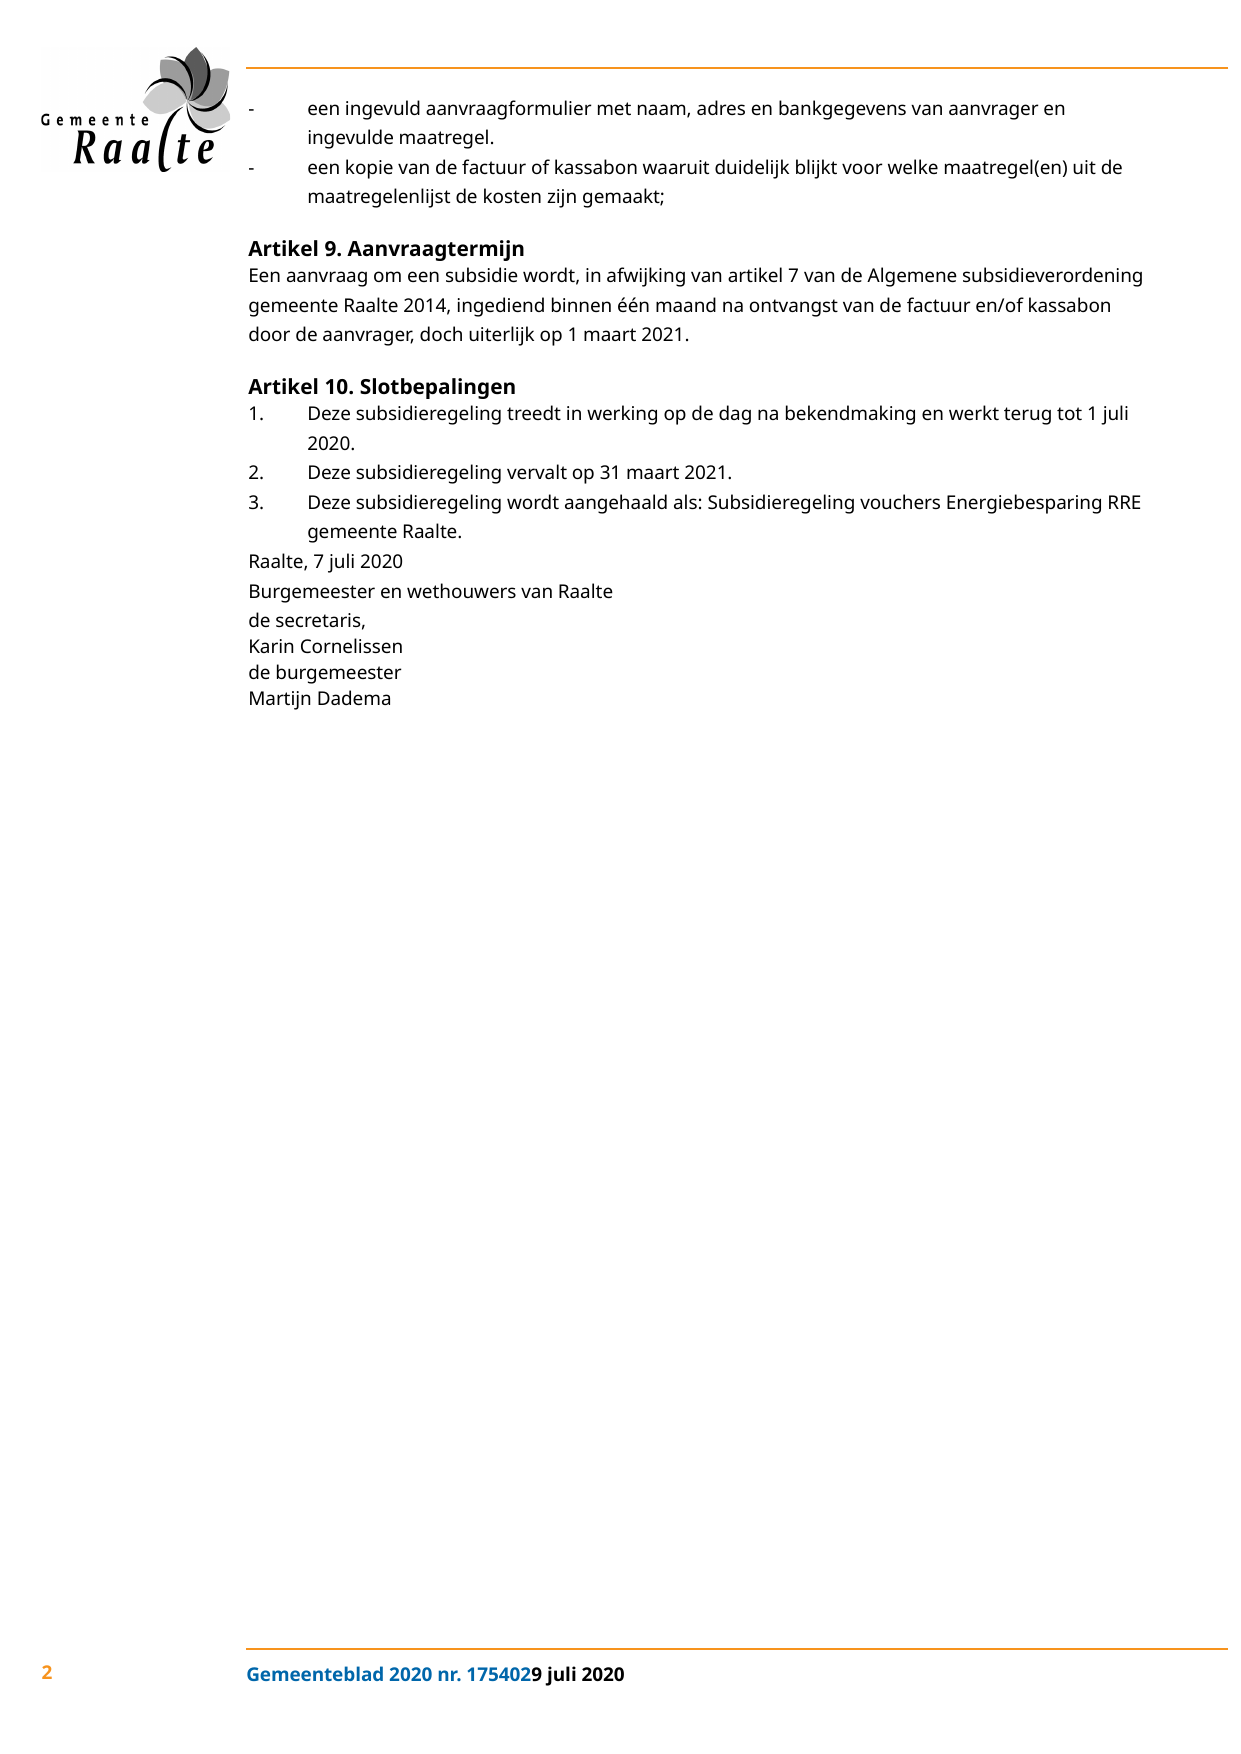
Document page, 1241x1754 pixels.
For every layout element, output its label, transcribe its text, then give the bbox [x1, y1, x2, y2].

text Burgemeester en wethouwers van Raalte [248, 578, 1152, 604]
list Deze subsidieregeling vervalt op 31 maart 2021. [248, 459, 1152, 485]
text Raalte, 7 juli 2020 [248, 548, 1152, 574]
list een ingevuld aanvraagformulier met naam, adres en bankgegevens van aanvrager en ingevulde maatregel. [248, 95, 1152, 150]
text Artikel 9. Aanvraagtermijn [248, 234, 1152, 262]
text Een aanvraag om een subsidie wordt, in afwijking van artikel 7 van de Algemene subsidieverordening gemeente Raalte 2014, ingediend binnen één maand na ontvangst van de factuur en/of kassabon door de aanvrager, doch uiterlijk op 1 maart 2021. [248, 262, 1152, 347]
text Artikel 10. Slotbepalingen [248, 372, 1152, 400]
text de secretaris, [248, 607, 1152, 633]
picture [41, 47, 231, 172]
list Deze subsidieregeling treedt in werking op de dag na bekendmaking en werkt terug tot 1 juli 2020. [248, 400, 1152, 456]
text Karin Cornelissen [248, 633, 1152, 659]
list Deze subsidieregeling wordt aangehaald als: Subsidieregeling vouchers Energiebesparing RRE gemeente Raalte. [248, 489, 1152, 544]
list een kopie van de factuur of kassabon waaruit duidelijk blijkt voor welke maatregel(en) uit de maatregelenlijst de kosten zijn gemaakt; [248, 154, 1152, 209]
text de burgemeester [248, 659, 1152, 685]
text Martijn Dadema [248, 685, 1152, 710]
